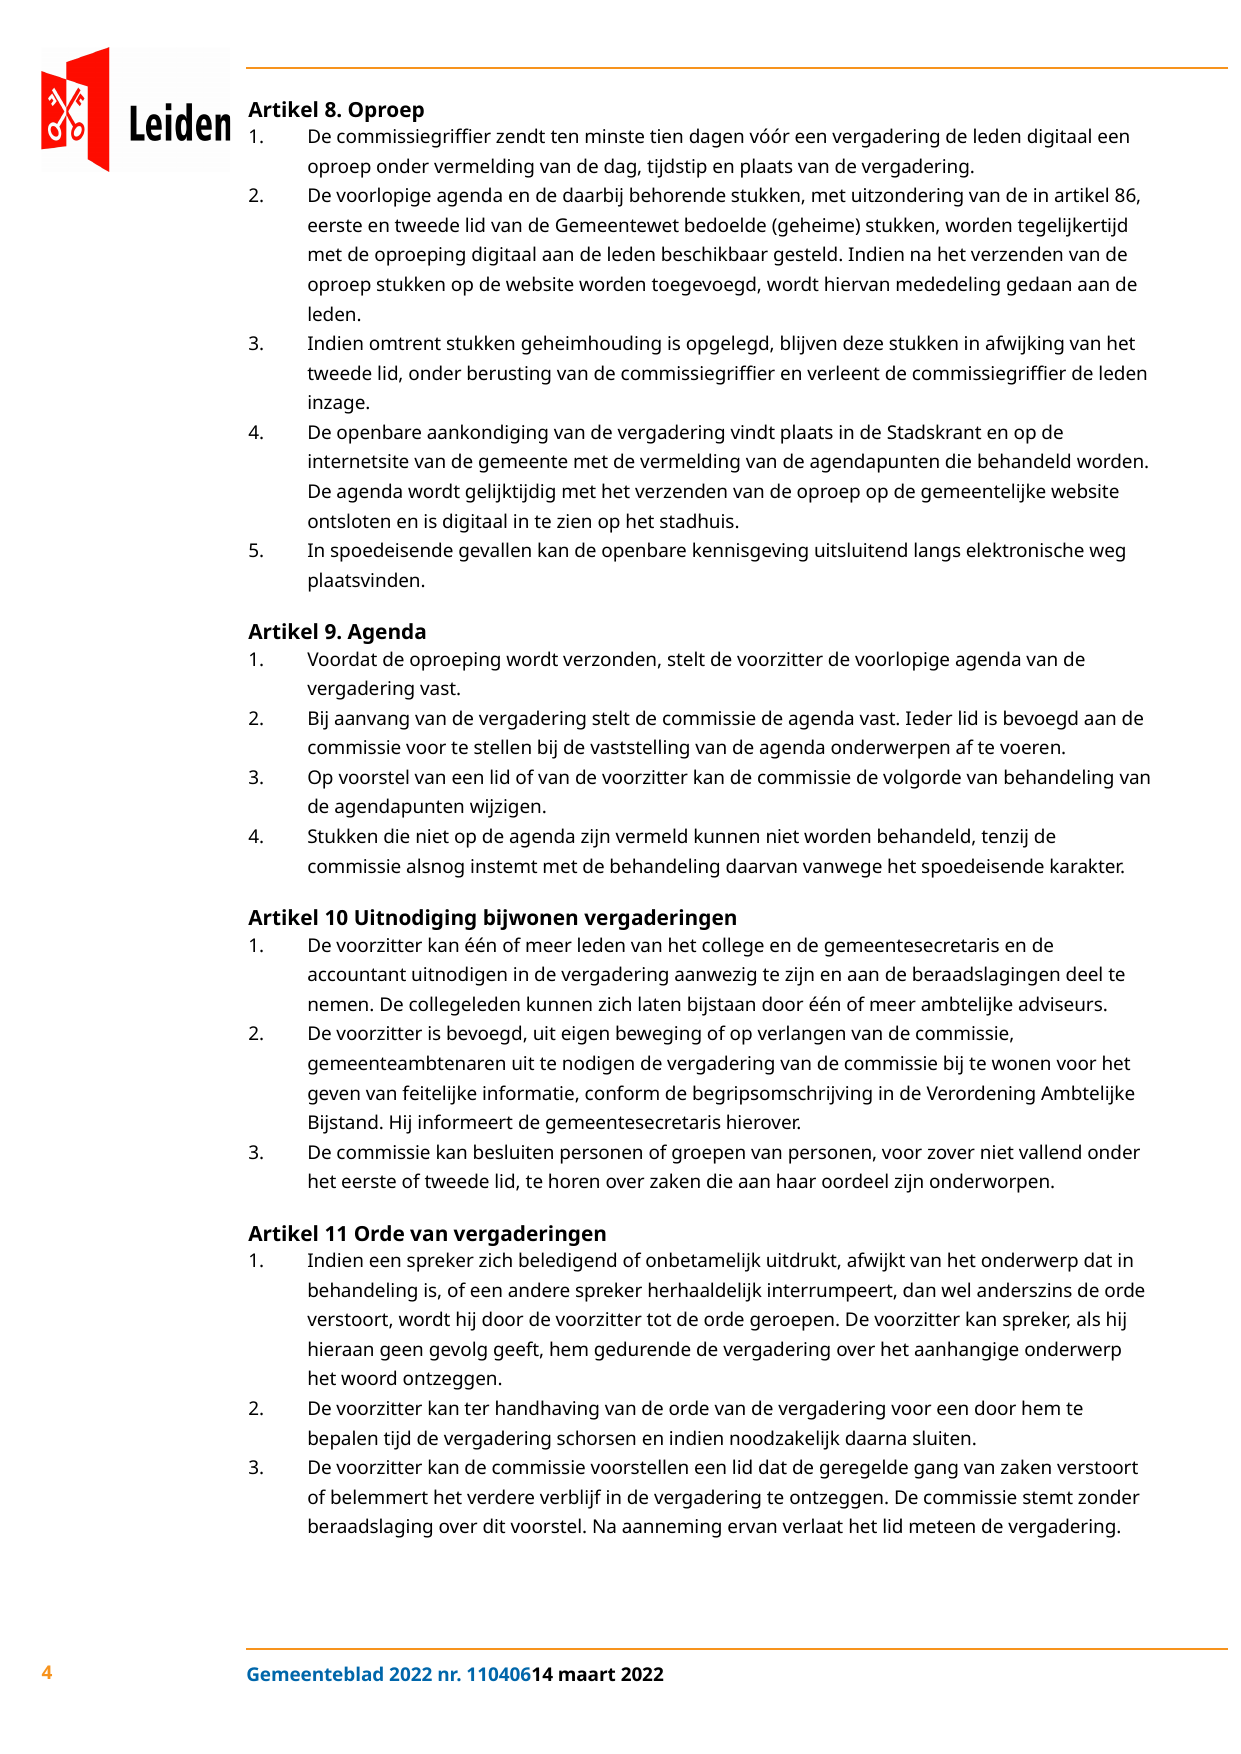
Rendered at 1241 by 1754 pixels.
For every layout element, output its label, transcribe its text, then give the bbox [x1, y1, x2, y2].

list De voorlopige agenda en de daarbij behorende stukken, met uitzondering van de in artikel 86, eerste en tweede lid van de Gemeentewet bedoelde (geheime) stukken, worden tegelijkertijd met de oproeping digitaal aan de leden beschikbaar gesteld. Indien na het verzenden van de oproep stukken op de website worden toegevoegd, wordt hiervan mededeling gedaan aan de leden. [248, 182, 1152, 326]
text Artikel 9. Agenda [248, 617, 1152, 646]
list Voordat de oproeping wordt verzonden, stelt de voorzitter de voorlopige agenda van de vergadering vast. [248, 646, 1152, 701]
list De voorzitter kan de commissie voorstellen een lid dat de geregelde gang van zaken verstoort of belemmert het verdere verblijf in de vergadering te ontzeggen. De commissie stemt zonder beraadslaging over dit voorstel. Na aanneming ervan verlaat het lid meteen de vergadering. [248, 1454, 1152, 1539]
list De voorzitter kan één of meer leden van het college en de gemeentesecretaris en de accountant uitnodigen in de vergadering aanwezig te zijn en aan de beraadslagingen deel te nemen. De collegeleden kunnen zich laten bijstaan door één of meer ambtelijke adviseurs. [248, 932, 1152, 1017]
list De openbare aankondiging van de vergadering vindt plaats in de Stadskrant en op de internetsite van de gemeente met de vermelding van de agendapunten die behandeld worden. De agenda wordt gelijktijdig met het verzenden van de oproep op de gemeentelijke website ontsloten en is digitaal in te zien op het stadhuis. [248, 419, 1152, 533]
list De voorzitter is bevoegd, uit eigen beweging of op verlangen van de commissie, gemeenteambtenaren uit te nodigen de vergadering van de commissie bij te wonen voor het geven van feitelijke informatie, conform de begripsomschrijving in de Verordening Ambtelijke Bijstand. Hij informeert de gemeentesecretaris hierover. [248, 1021, 1152, 1135]
list Stukken die niet op de agenda zijn vermeld kunnen niet worden behandeld, tenzij de commissie alsnog instemt met de behandeling daarvan vanwege het spoedeisende karakter. [248, 823, 1152, 879]
list Indien omtrent stukken geheimhouding is opgelegd, blijven deze stukken in afwijking van het tweede lid, onder berusting van de commissiegriffier en verleent de commissiegriffier de leden inzage. [248, 330, 1152, 415]
list In spoedeisende gevallen kan de openbare kennisgeving uitsluitend langs elektronische weg plaatsvinden. [248, 537, 1152, 593]
list Indien een spreker zich beledigend of onbetamelijk uitdrukt, afwijkt van het onderwerp dat in behandeling is, of een andere spreker herhaaldelijk interrumpeert, dan wel anderszins de orde verstoort, wordt hij door de voorzitter tot de orde geroepen. De voorzitter kan spreker, als hij hieraan geen gevolg geeft, hem gedurende de vergadering over het aanhangige onderwerp het woord ontzeggen. [248, 1247, 1152, 1391]
list Op voorstel van een lid of van de voorzitter kan de commissie de volgorde van behandeling van de agendapunten wijzigen. [248, 764, 1152, 819]
list De voorzitter kan ter handhaving van de orde van de vergadering voor een door hem te bepalen tijd de vergadering schorsen en indien noodzakelijk daarna sluiten. [248, 1395, 1152, 1451]
text Artikel 10 Uitnodiging bijwonen vergaderingen [248, 903, 1152, 932]
list De commissie kan besluiten personen of groepen van personen, voor zover niet vallend onder het eerste of tweede lid, te horen over zaken die aan haar oordeel zijn onderworpen. [248, 1139, 1152, 1194]
list Bij aanvang van de vergadering stelt de commissie de agenda vast. Ieder lid is bevoegd aan de commissie voor te stellen bij de vaststelling van de agenda onderwerpen af te voeren. [248, 705, 1152, 760]
list De commissiegriffier zendt ten minste tien dagen vóór een vergadering de leden digitaal een oproep onder vermelding van de dag, tijdstip en plaats van de vergadering. [248, 123, 1152, 178]
picture [41, 47, 231, 172]
text Artikel 8. Oproep [248, 95, 1152, 123]
text Artikel 11 Orde van vergaderingen [248, 1219, 1152, 1247]
